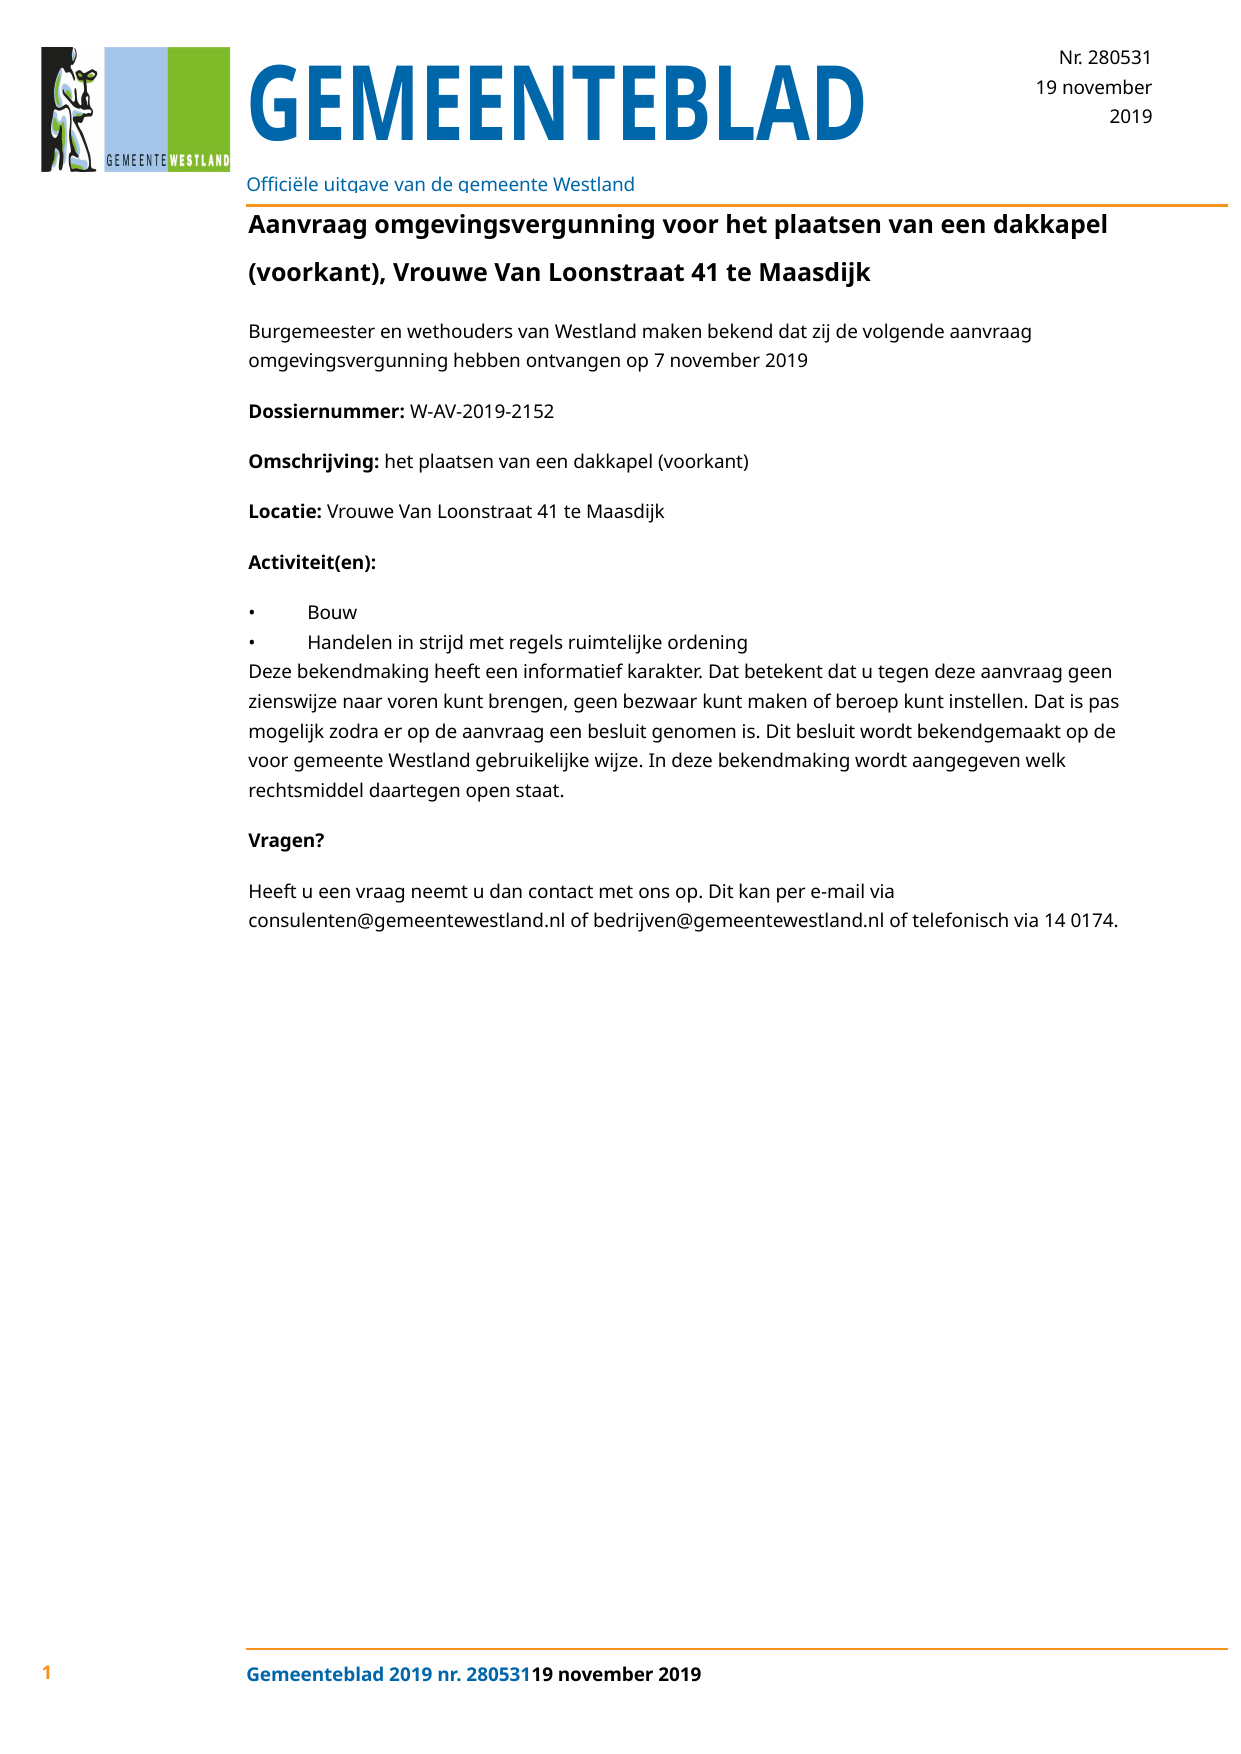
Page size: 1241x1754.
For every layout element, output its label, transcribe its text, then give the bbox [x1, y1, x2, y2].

picture [41, 47, 231, 172]
list Bouw [248, 599, 1152, 625]
text Activiteit(en): [248, 549, 1152, 575]
text Burgemeester en wethouders van Westland maken bekend dat zij de volgende aanvraag omgevingsvergunning hebben ontvangen op 7 november 2019 [248, 318, 1152, 373]
text Locatie: Vrouwe Van Loonstraat 41 te Maasdijk [248, 499, 1152, 524]
text Heeft u een vraag neemt u dan contact met ons op. Dit kan per e-mail via consulenten@gemeentewestland.nl of bedrijven@gemeentewestland.nl of telefonisch via 14 0174. [248, 878, 1152, 933]
text Aanvraag omgevingsvergunning voor het plaatsen van een dakkapel (voorkant), Vrouwe Van Loonstraat 41 te Maasdijk [248, 207, 1152, 288]
text Deze bekendmaking heeft een informatief karakter. Dat betekent dat u tegen deze aanvraag geen zienswijze naar voren kunt brengen, geen bezwaar kunt maken of beroep kunt instellen. Dat is pas mogelijk zodra er op de aanvraag een besluit genomen is. Dit besluit wordt bekendgemaakt op de voor gemeente Westland gebruikelijke wijze. In deze bekendmaking wordt aangegeven welk rechtsmiddel daartegen open staat. [248, 659, 1152, 803]
text Dossiernummer: W-AV-2019-2152 [248, 398, 1152, 424]
text Omschrijving: het plaatsen van een dakkapel (voorkant) [248, 448, 1152, 474]
text Vragen? [248, 827, 1152, 853]
list Handelen in strijd met regels ruimtelijke ordening [248, 629, 1152, 655]
